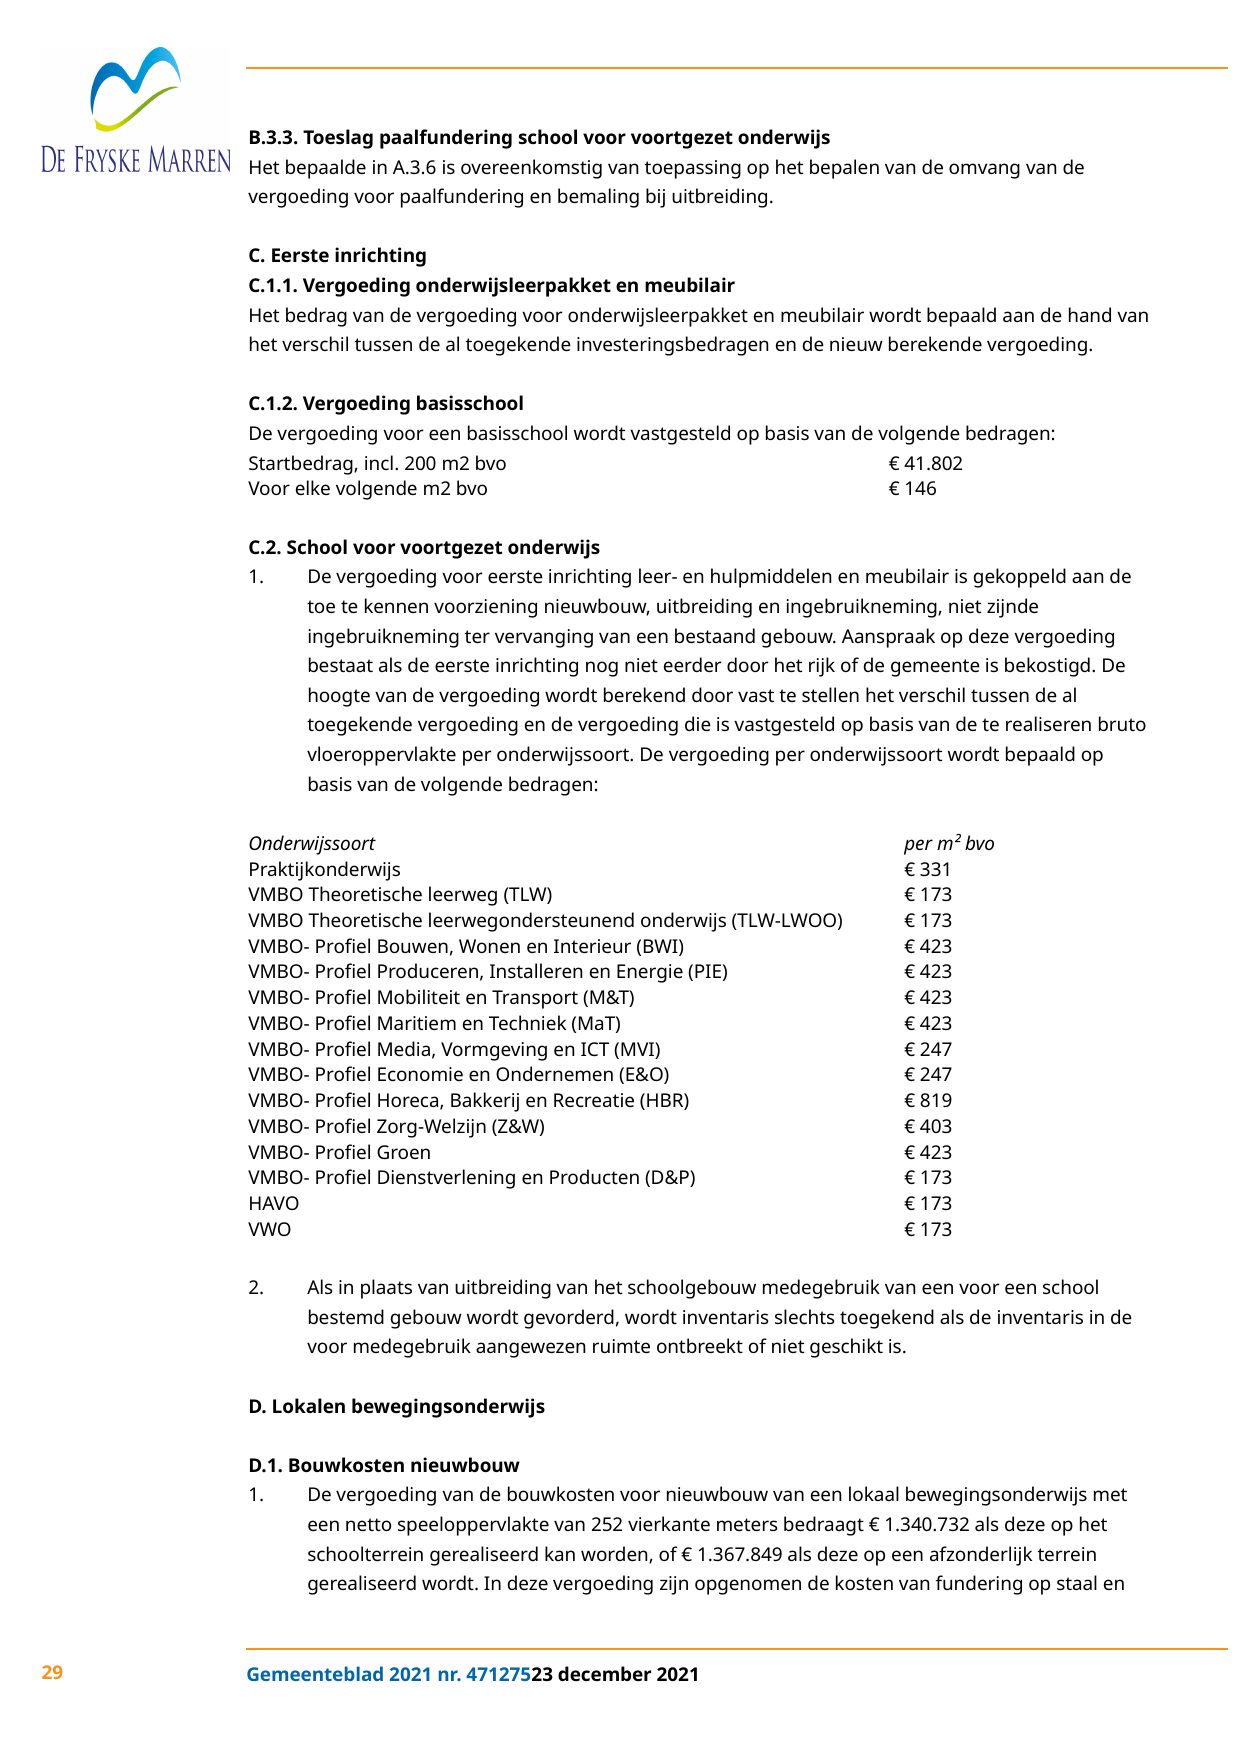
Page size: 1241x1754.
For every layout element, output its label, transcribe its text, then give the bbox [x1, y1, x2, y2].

table_cell € 403 [904, 1113, 1152, 1139]
text C.1.1. Vergoeding onderwijsleerpakket en meubilair [248, 272, 1152, 298]
text C. Eerste inrichting [248, 243, 1152, 268]
table_cell VMBO- Profiel Mobiliteit en Transport (M&T) [248, 985, 904, 1010]
table_cell € 173 [904, 1190, 1152, 1216]
table_cell VMBO- Profiel Horeca, Bakkerij en Recreatie (HBR) [248, 1088, 904, 1113]
table_cell € 173 [904, 882, 1152, 907]
table_cell Voor elke volgende m2 bvo [248, 476, 888, 501]
text D. Lokalen bewegingsonderwijs [248, 1393, 1152, 1419]
table_cell € 247 [904, 1036, 1152, 1062]
text Het bedrag van de vergoeding voor onderwijsleerpakket en meubilair wordt bepaald aan de hand van het verschil tussen de al toegekende investeringsbedragen en de nieuw berekende vergoeding. [248, 302, 1152, 357]
list De vergoeding voor eerste inrichting leer- en hulpmiddelen en meubilair is gekoppeld aan de toe te kennen voorziening nieuwbouw, uitbreiding en ingebruikneming, niet zijnde ingebruikneming ter vervanging van een bestaand gebouw. Aanspraak op deze vergoeding bestaat als de eerste inrichting nog niet eerder door het rijk of de gemeente is bekostigd. De hoogte van de vergoeding wordt berekend door vast te stellen het verschil tussen de al toegekende vergoeding en de vergoeding die is vastgesteld op basis van de te realiseren bruto vloeroppervlakte per onderwijssoort. De vergoeding per onderwijssoort wordt bepaald op basis van de volgende bedragen: [248, 564, 1152, 797]
text B.3.3. Toeslag paalfundering school voor voortgezet onderwijs [248, 124, 1152, 150]
table_cell € 146 [889, 476, 1152, 501]
table_header Onderwijssoort [248, 830, 904, 856]
table_cell € 173 [904, 907, 1152, 933]
picture [41, 47, 231, 172]
table_cell VMBO- Profiel Zorg-Welzijn (Z&W) [248, 1113, 904, 1139]
table_cell HAVO [248, 1190, 904, 1216]
table_cell VMBO- Profiel Economie en Ondernemen (E&O) [248, 1062, 904, 1087]
text C.1.2. Vergoeding basisschool [248, 391, 1152, 416]
table_cell € 247 [904, 1062, 1152, 1087]
table_cell VMBO- Profiel Maritiem en Techniek (MaT) [248, 1010, 904, 1036]
table_cell VMBO- Profiel Dienstverlening en Producten (D&P) [248, 1165, 904, 1190]
table_cell € 423 [904, 1139, 1152, 1164]
table_cell VMBO- Profiel Groen [248, 1139, 904, 1164]
table_cell VMBO- Profiel Bouwen, Wonen en Interieur (BWI) [248, 933, 904, 959]
list Als in plaats van uitbreiding van het schoolgebouw medegebruik van een voor een school bestemd gebouw wordt gevorderd, wordt inventaris slechts toegekend als de inventaris in de voor medegebruik aangewezen ruimte ontbreekt of niet geschikt is. [248, 1274, 1152, 1359]
table_cell € 173 [904, 1216, 1152, 1242]
table_cell € 331 [904, 856, 1152, 882]
table_header Startbedrag, incl. 200 m2 bvo [248, 450, 888, 476]
table_cell € 173 [904, 1165, 1152, 1190]
text C.2. School voor voortgezet onderwijs [248, 534, 1152, 560]
text Het bepaalde in A.3.6 is overeenkomstig van toepassing op het bepalen van de omvang van de vergoeding voor paalfundering en bemaling bij uitbreiding. [248, 154, 1152, 209]
list De vergoeding van de bouwkosten voor nieuwbouw van een lokaal bewegingsonderwijs met een netto speeloppervlakte van 252 vierkante meters bedraagt € 1.340.732 als deze op het schoolterrein gerealiseerd kan worden, of € 1.367.849 als deze op een afzonderlijk terrein gerealiseerd wordt. In deze vergoeding zijn opgenomen de kosten van fundering op staal en [248, 1482, 1152, 1596]
table_cell VWO [248, 1216, 904, 1242]
table_header per m² bvo [904, 830, 1152, 856]
table_cell VMBO- Profiel Media, Vormgeving en ICT (MVI) [248, 1036, 904, 1062]
table_cell € 423 [904, 985, 1152, 1010]
table_cell € 423 [904, 1010, 1152, 1036]
table_cell € 423 [904, 959, 1152, 984]
table_cell VMBO- Profiel Produceren, Installeren en Energie (PIE) [248, 959, 904, 984]
table_cell € 423 [904, 933, 1152, 959]
table_cell € 819 [904, 1088, 1152, 1113]
text D.1. Bouwkosten nieuwbouw [248, 1452, 1152, 1478]
table_header € 41.802 [889, 450, 1152, 476]
table_cell VMBO Theoretische leerwegondersteunend onderwijs (TLW-LWOO) [248, 907, 904, 933]
table_cell Praktijkonderwijs [248, 856, 904, 882]
table_cell VMBO Theoretische leerweg (TLW) [248, 882, 904, 907]
text De vergoeding voor een basisschool wordt vastgesteld op basis van de volgende bedragen: [248, 420, 1152, 446]
